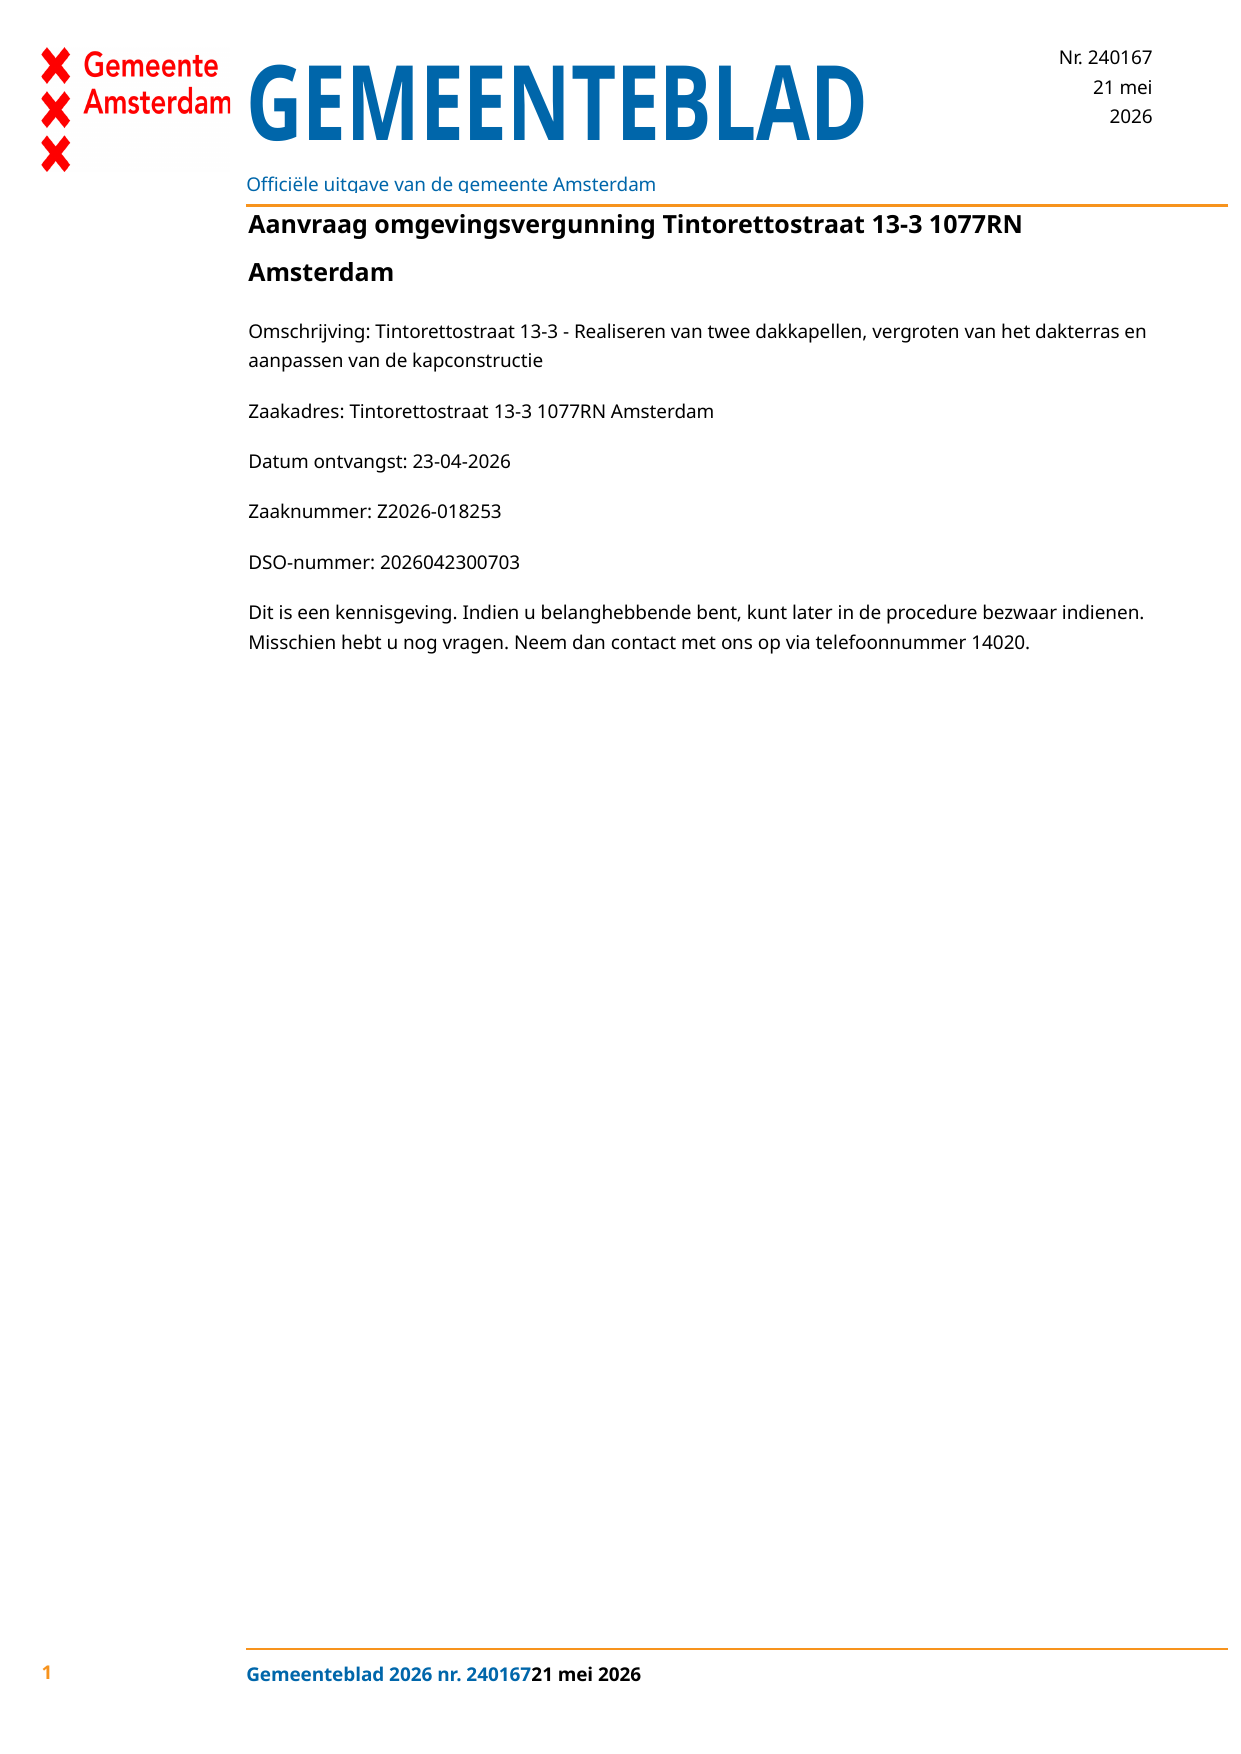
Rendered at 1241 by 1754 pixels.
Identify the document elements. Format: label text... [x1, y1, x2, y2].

picture [41, 47, 231, 172]
text Datum ontvangst: 23-04-2026 [248, 448, 1152, 474]
text DSO-nummer: 2026042300703 [248, 549, 1152, 575]
text Dit is een kennisgeving. Indien u belanghebbende bent, kunt later in de procedure bezwaar indienen. Misschien hebt u nog vragen. Neem dan contact met ons op via telefoonnummer 14020. [248, 599, 1152, 655]
text Aanvraag omgevingsvergunning Tintorettostraat 13-3 1077RN Amsterdam [248, 207, 1152, 288]
text Zaaknummer: Z2026-018253 [248, 499, 1152, 524]
text Zaakadres: Tintorettostraat 13-3 1077RN Amsterdam [248, 398, 1152, 424]
text Omschrijving: Tintorettostraat 13-3 - Realiseren van twee dakkapellen, vergroten van het dakterras en aanpassen van de kapconstructie [248, 318, 1152, 373]
